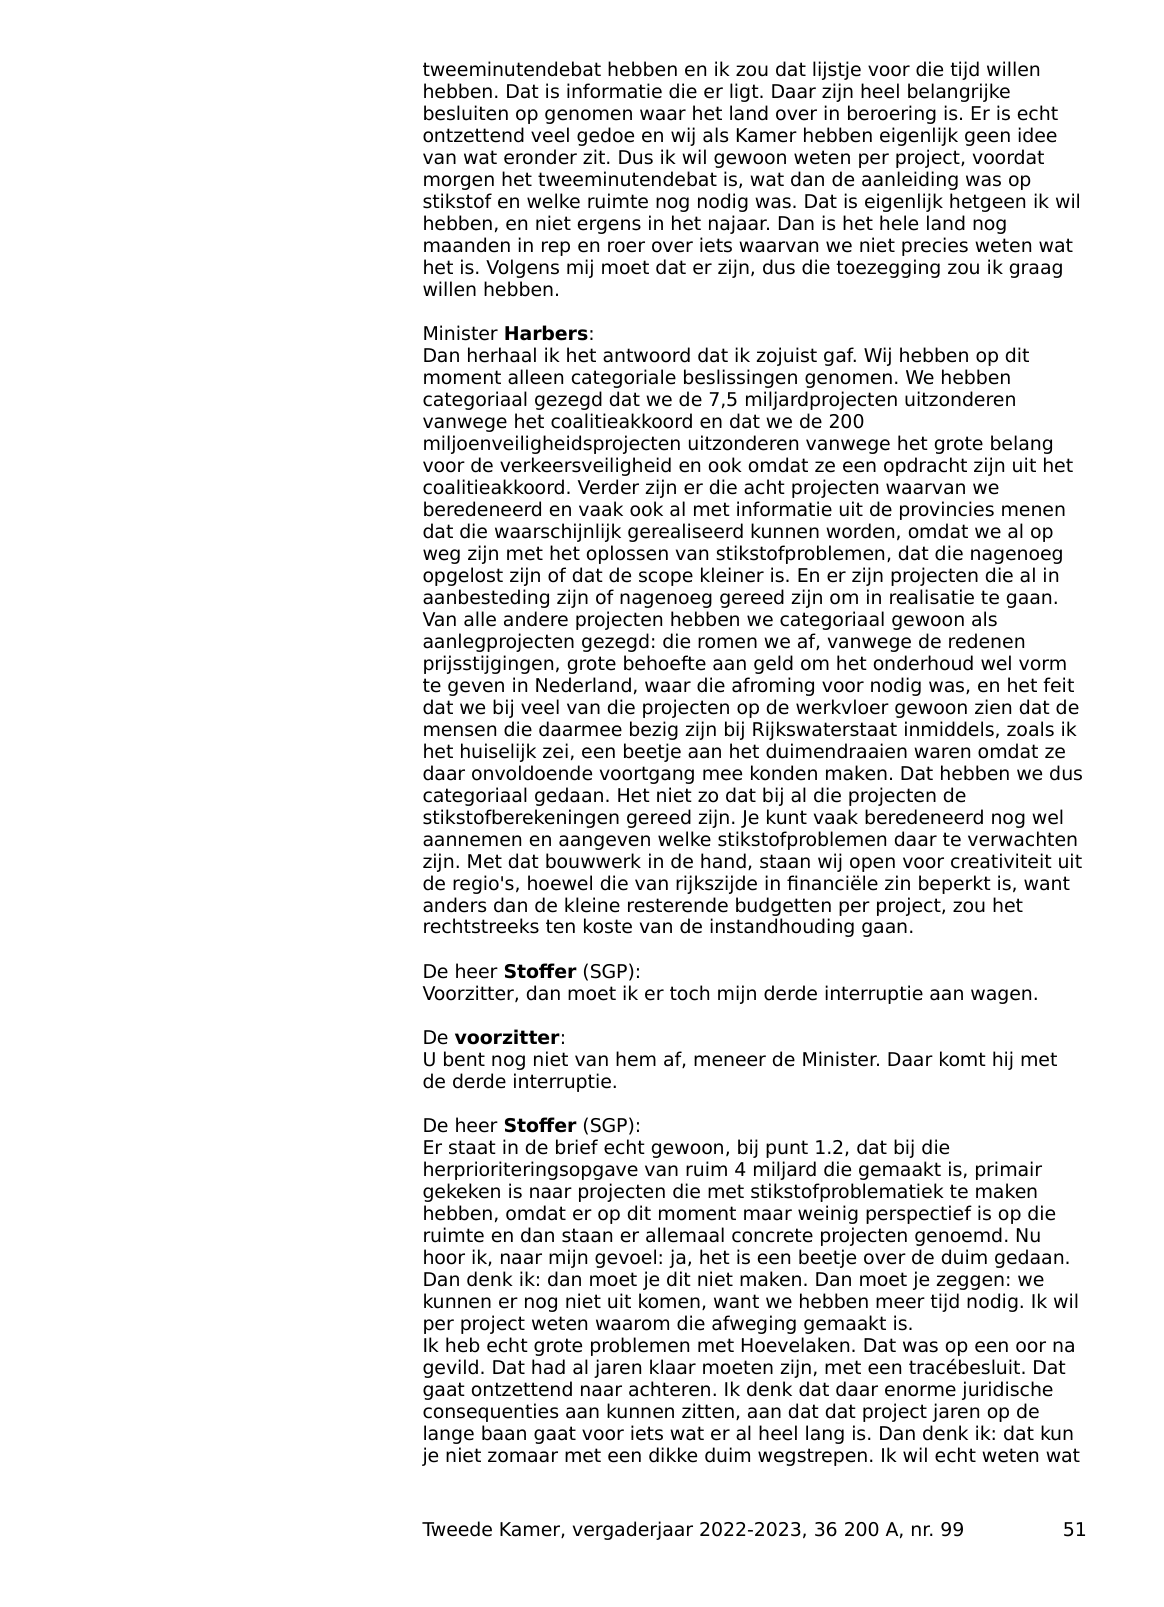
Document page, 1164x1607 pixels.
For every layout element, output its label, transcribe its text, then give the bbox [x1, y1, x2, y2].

text De heer Stoffer (SGP): [422, 961, 1087, 983]
text De voorzitter: [422, 1027, 1087, 1049]
text tweeminutendebat hebben en ik zou dat lijstje voor die tijd willen hebben. Dat is informatie die er ligt. Daar zijn heel belangrijke besluiten op genomen waar het land over in beroering is. Er is echt ontzettend veel gedoe en wij als Kamer hebben eigenlijk geen idee van wat eronder zit. Dus ik wil gewoon weten per project, voordat morgen het tweeminutendebat is, wat dan de aanleiding was op stikstof en welke ruimte nog nodig was. Dat is eigenlijk hetgeen ik wil hebben, en niet ergens in het najaar. Dan is het hele land nog maanden in rep en roer over iets waarvan we niet precies weten wat het is. Volgens mij moet dat er zijn, dus die toezegging zou ik graag willen hebben. [422, 59, 1087, 301]
text Dan herhaal ik het antwoord dat ik zojuist gaf. Wij hebben op dit moment alleen categoriale beslissingen genomen. We hebben categoriaal gezegd dat we de 7,5 miljardprojecten uitzonderen vanwege het coalitieakkoord en dat we de 200 miljoenveiligheidsprojecten uitzonderen vanwege het grote belang voor de verkeersveiligheid en ook omdat ze een opdracht zijn uit het coalitieakkoord. Verder zijn er die acht projecten waarvan we beredeneerd en vaak ook al met informatie uit de provincies menen dat die waarschijnlijk gerealiseerd kunnen worden, omdat we al op weg zijn met het oplossen van stikstofproblemen, dat die nagenoeg opgelost zijn of dat de scope kleiner is. En er zijn projecten die al in aanbesteding zijn of nagenoeg gereed zijn om in realisatie te gaan. Van alle andere projecten hebben we categoriaal gewoon als aanlegprojecten gezegd: die romen we af, vanwege de redenen prijsstijgingen, grote behoefte aan geld om het onderhoud wel vorm te geven in Nederland, waar die afroming voor nodig was, en het feit dat we bij veel van die projecten op de werkvloer gewoon zien dat de mensen die daarmee bezig zijn bij Rijkswaterstaat inmiddels, zoals ik het huiselijk zei, een beetje aan het duimendraaien waren omdat ze daar onvoldoende voortgang mee konden maken. Dat hebben we dus categoriaal gedaan. Het niet zo dat bij al die projecten de stikstofberekeningen gereed zijn. Je kunt vaak beredeneerd nog wel aannemen en aangeven welke stikstofproblemen daar te verwachten zijn. Met dat bouwwerk in de hand, staan wij open voor creativiteit uit de regio's, hoewel die van rijkszijde in financiële zin beperkt is, want anders dan de kleine resterende budgetten per project, zou het rechtstreeks ten koste van de instandhouding gaan. [422, 345, 1087, 938]
text Er staat in de brief echt gewoon, bij punt 1.2, dat bij die herprioriteringsopgave van ruim 4 miljard die gemaakt is, primair gekeken is naar projecten die met stikstofproblematiek te maken hebben, omdat er op dit moment maar weinig perspectief is op die ruimte en dan staan er allemaal concrete projecten genoemd. Nu hoor ik, naar mijn gevoel: ja, het is een beetje over de duim gedaan. Dan denk ik: dan moet je dit niet maken. Dan moet je zeggen: we kunnen er nog niet uit komen, want we hebben meer tijd nodig. Ik wil per project weten waarom die afweging gemaakt is. [422, 1137, 1087, 1335]
text De heer Stoffer (SGP): [422, 1115, 1087, 1137]
text U bent nog niet van hem af, meneer de Minister. Daar komt hij met de derde interruptie. [422, 1049, 1087, 1093]
text Ik heb echt grote problemen met Hoevelaken. Dat was op een oor na gevild. Dat had al jaren klaar moeten zijn, met een tracébesluit. Dat gaat ontzettend naar achteren. Ik denk dat daar enorme juridische consequenties aan kunnen zitten, aan dat dat project jaren op de lange baan gaat voor iets wat er al heel lang is. Dan denk ik: dat kun je niet zomaar met een dikke duim wegstrepen. Ik wil echt weten wat [422, 1335, 1087, 1467]
text Voorzitter, dan moet ik er toch mijn derde interruptie aan wagen. [422, 983, 1087, 1004]
text Minister Harbers: [422, 323, 1087, 345]
